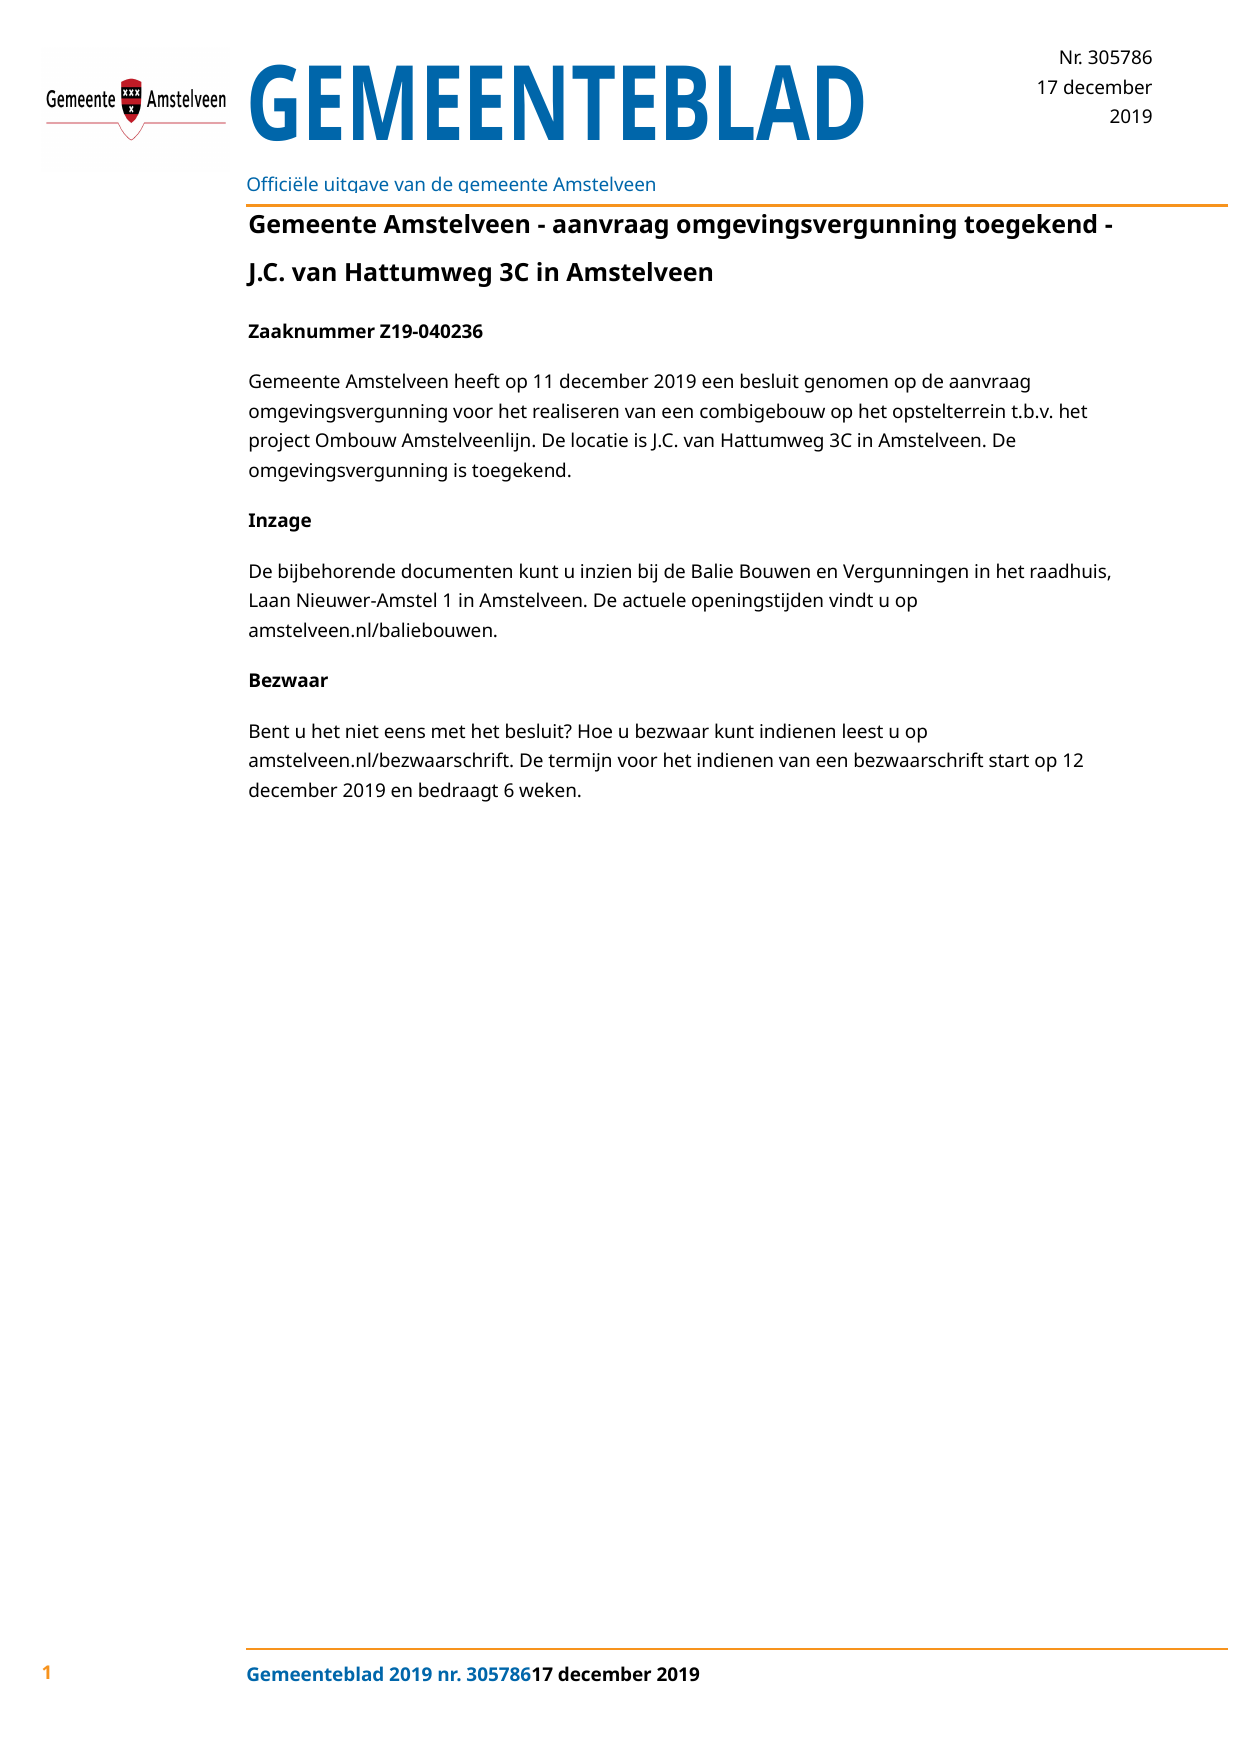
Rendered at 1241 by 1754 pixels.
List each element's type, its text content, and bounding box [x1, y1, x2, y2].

text Zaaknummer Z19-040236 [248, 318, 1152, 344]
text Bezwaar [248, 667, 1152, 693]
text Inzage [248, 507, 1152, 533]
text Bent u het niet eens met het besluit? Hoe u bezwaar kunt indienen leest u op amstelveen.nl/bezwaarschrift. De termijn voor het indienen van een bezwaarschrift start op 12 december 2019 en bedraagt 6 weken. [248, 718, 1152, 803]
text Gemeente Amstelveen heeft op 11 december 2019 een besluit genomen op de aanvraag omgevingsvergunning voor het realiseren van een combigebouw op het opstelterrein t.b.v. het project Ombouw Amstelveenlijn. De locatie is J.C. van Hattumweg 3C in Amstelveen. De omgevingsvergunning is toegekend. [248, 368, 1152, 483]
text De bijbehorende documenten kunt u inzien bij de Balie Bouwen en Vergunningen in het raadhuis, Laan Nieuwer-Amstel 1 in Amstelveen. De actuele openingstijden vindt u op amstelveen.nl/baliebouwen. [248, 558, 1152, 643]
picture [41, 47, 231, 172]
text Gemeente Amstelveen - aanvraag omgevingsvergunning toegekend - J.C. van Hattumweg 3C in Amstelveen [248, 207, 1152, 288]
